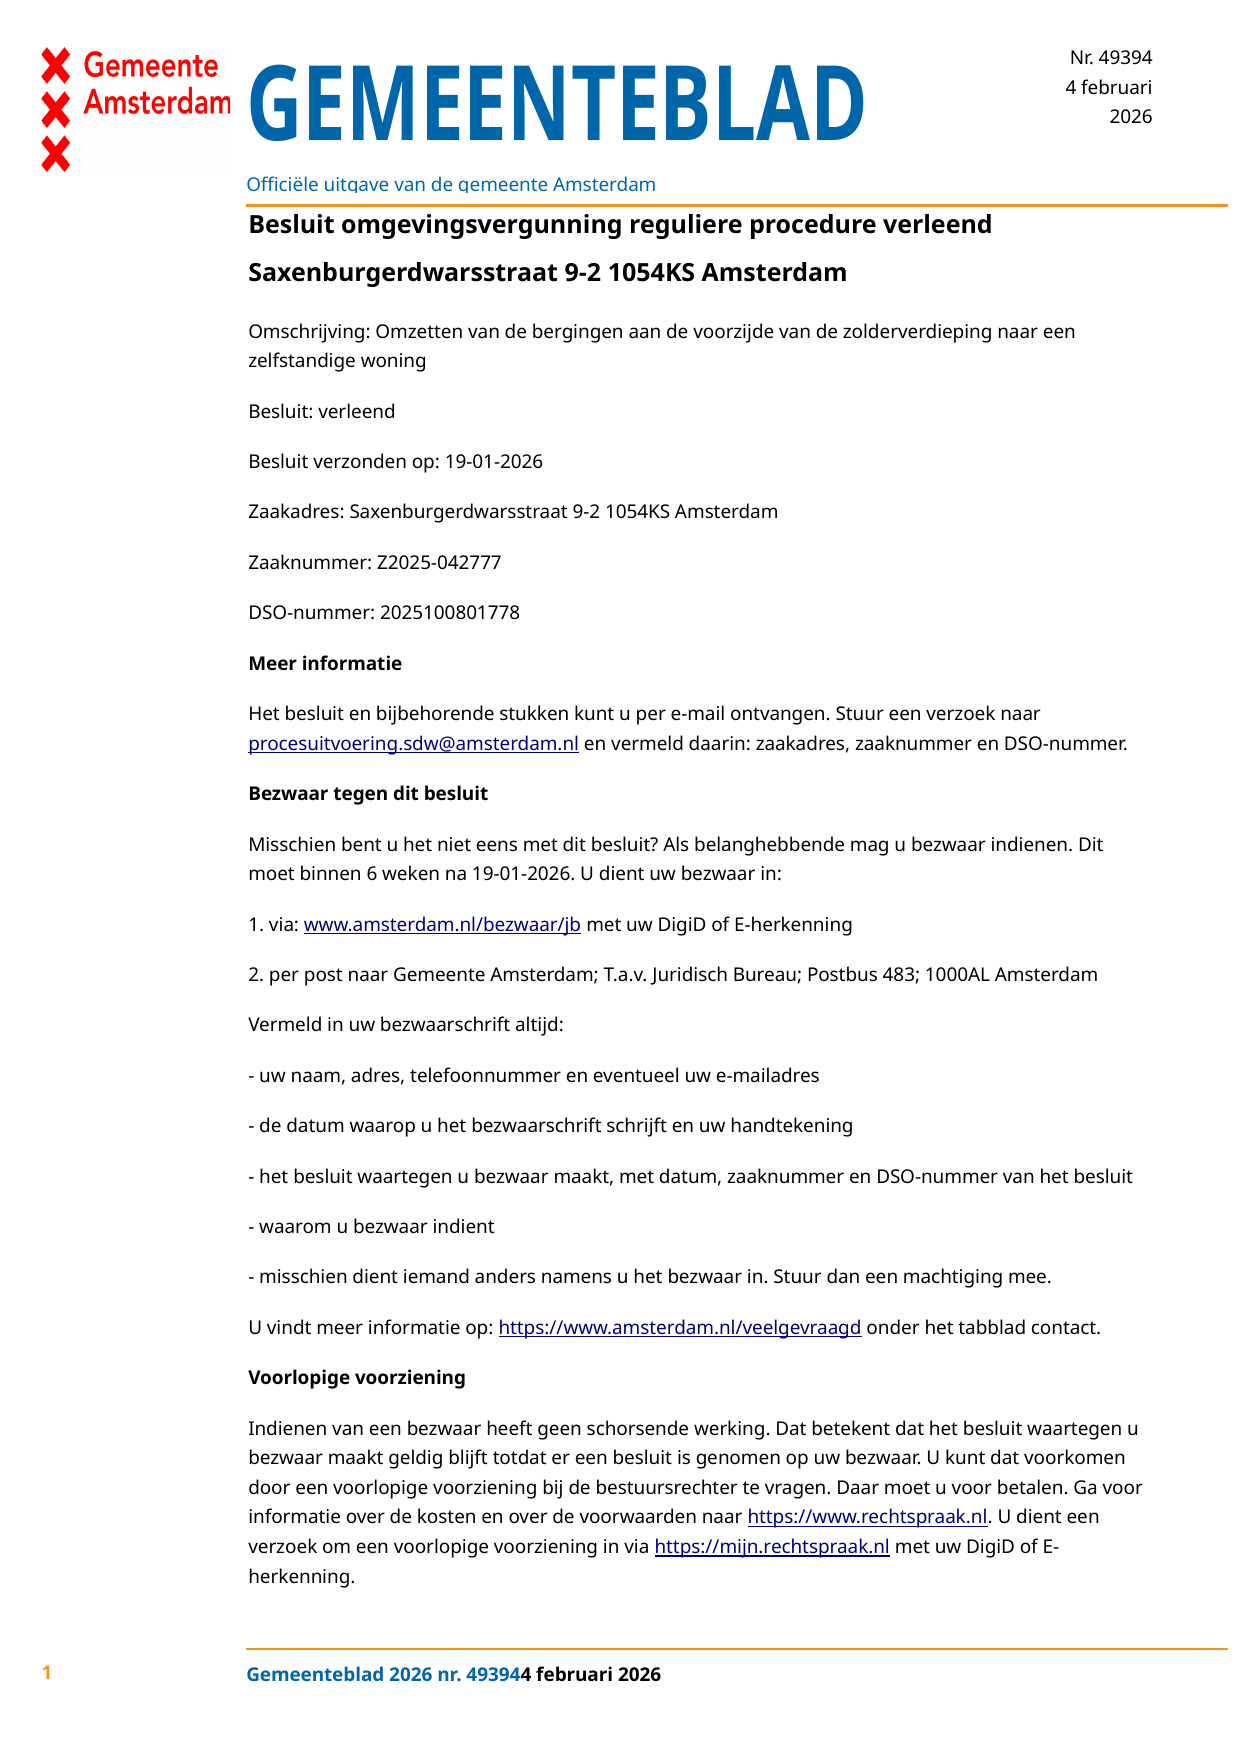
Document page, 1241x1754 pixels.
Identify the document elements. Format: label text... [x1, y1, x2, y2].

text Zaakadres: Saxenburgerdwarsstraat 9-2 1054KS Amsterdam [248, 499, 1152, 524]
text - het besluit waartegen u bezwaar maakt, met datum, zaaknummer en DSO-nummer van het besluit [248, 1163, 1152, 1189]
text Besluit: verleend [248, 398, 1152, 424]
text 1. via: www.amsterdam.nl/bezwaar/jb met uw DigiD of E-herkenning [248, 911, 1152, 937]
text - de datum waarop u het bezwaarschrift schrijft en uw handtekening [248, 1112, 1152, 1138]
text Omschrijving: Omzetten van de bergingen aan de voorzijde van de zolderverdieping naar een zelfstandige woning [248, 318, 1152, 373]
text 2. per post naar Gemeente Amsterdam; T.a.v. Juridisch Bureau; Postbus 483; 1000AL Amsterdam [248, 961, 1152, 987]
text Het besluit en bijbehorende stukken kunt u per e-mail ontvangen. Stuur een verzoek naar procesuitvoering.sdw@amsterdam.nl en vermeld daarin: zaakadres, zaaknummer en DSO-nummer. [248, 700, 1152, 756]
text DSO-nummer: 2025100801778 [248, 599, 1152, 625]
text Besluit verzonden op: 19-01-2026 [248, 448, 1152, 474]
picture [41, 47, 231, 172]
text Besluit omgevingsvergunning reguliere procedure verleend Saxenburgerdwarsstraat 9-2 1054KS Amsterdam [248, 207, 1152, 288]
text Misschien bent u het niet eens met dit besluit? Als belanghebbende mag u bezwaar indienen. Dit moet binnen 6 weken na 19-01-2026. U dient uw bezwaar in: [248, 831, 1152, 886]
text Meer informatie [248, 650, 1152, 676]
text Indienen van een bezwaar heeft geen schorsende werking. Dat betekent dat het besluit waartegen u bezwaar maakt geldig blijft totdat er een besluit is genomen op uw bezwaar. U kunt dat voorkomen door een voorlopige voorziening bij de bestuursrechter te vragen. Daar moet u voor betalen. Ga voor informatie over de kosten en over de voorwaarden naar https://www.rechtspraak.nl. U dient een verzoek om een voorlopige voorziening in via https://mijn.rechtspraak.nl met uw DigiD of E-herkenning. [248, 1415, 1152, 1589]
text Bezwaar tegen dit besluit [248, 780, 1152, 806]
text Vermeld in uw bezwaarschrift altijd: [248, 1012, 1152, 1037]
text Voorlopige voorziening [248, 1364, 1152, 1390]
text - misschien dient iemand anders namens u het bezwaar in. Stuur dan een machtiging mee. [248, 1264, 1152, 1289]
text U vindt meer informatie op: https://www.amsterdam.nl/veelgevraagd onder het tabblad contact. [248, 1314, 1152, 1340]
text - uw naam, adres, telefoonnummer en eventueel uw e-mailadres [248, 1062, 1152, 1088]
text Zaaknummer: Z2025-042777 [248, 549, 1152, 575]
text - waarom u bezwaar indient [248, 1213, 1152, 1239]
